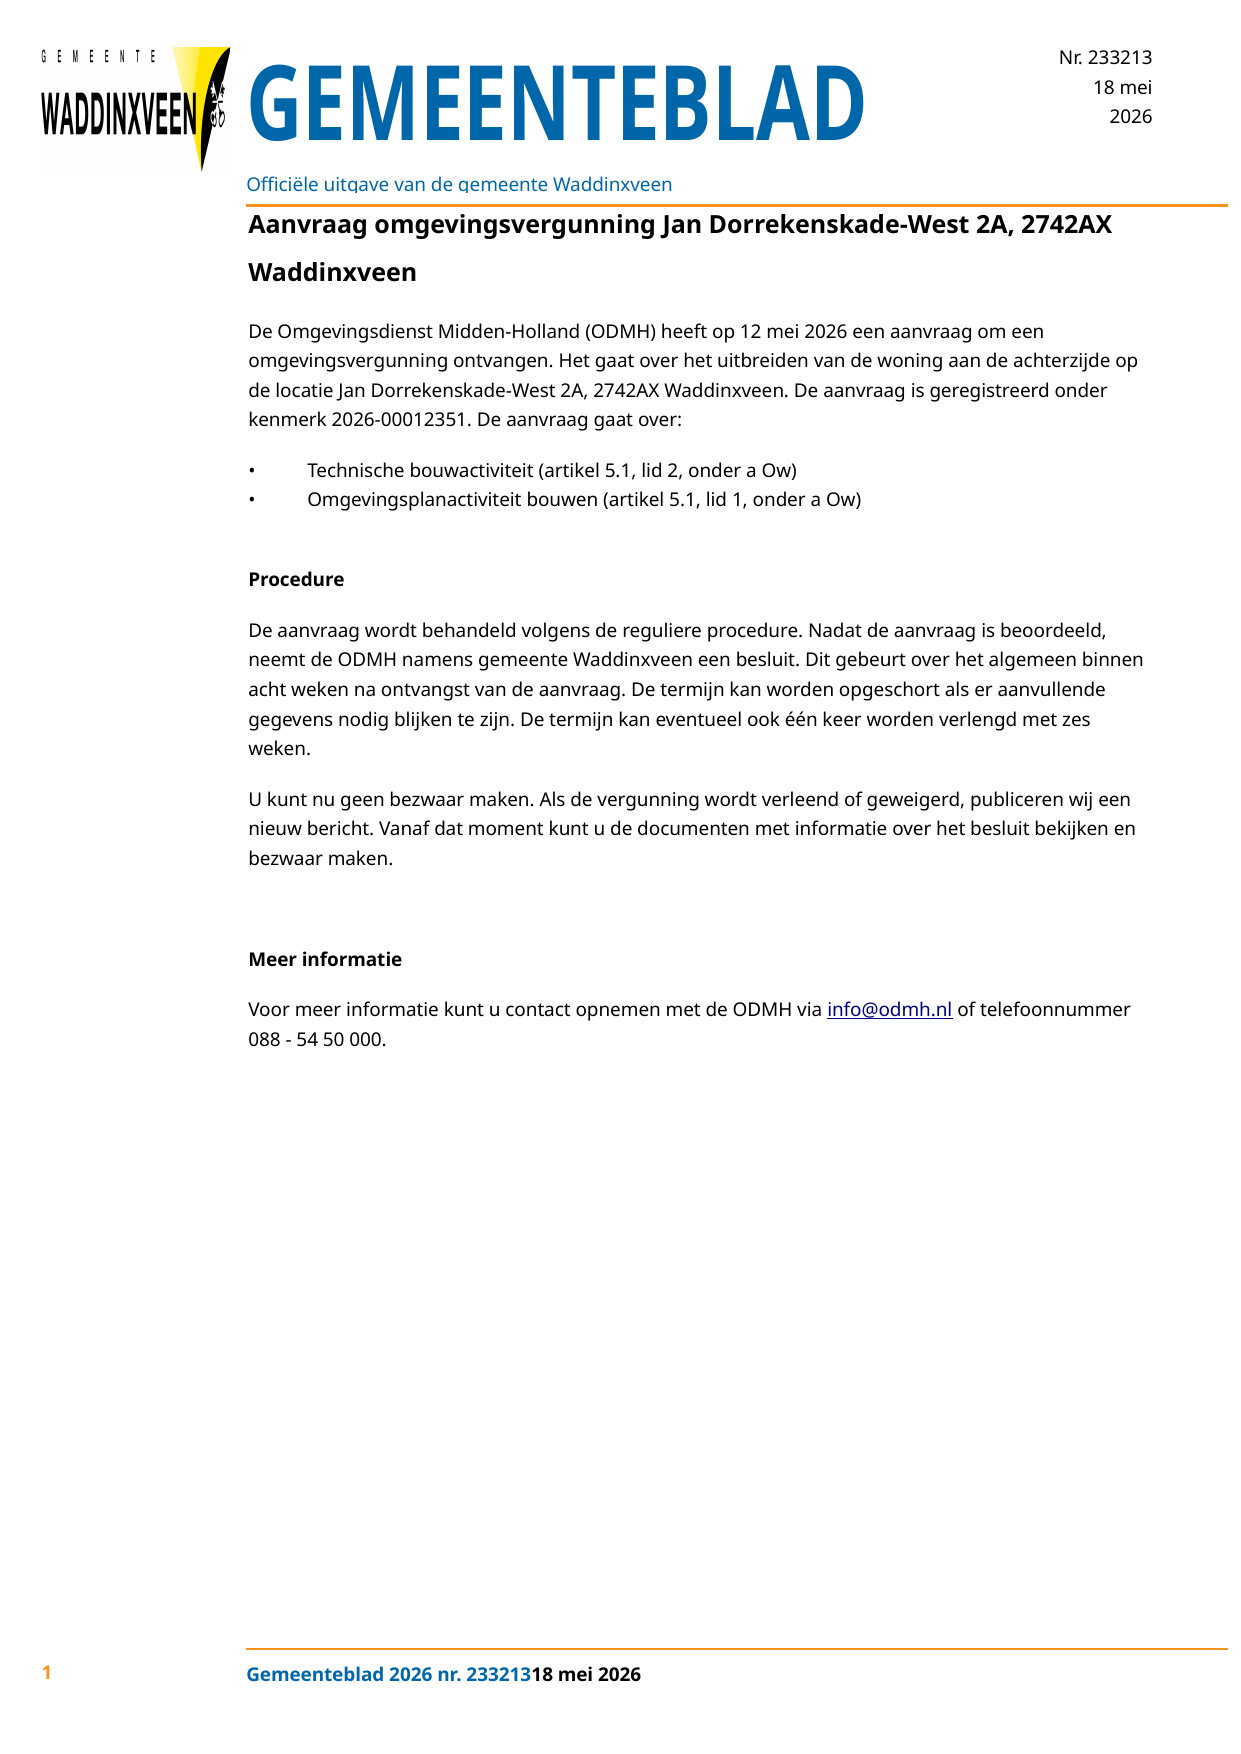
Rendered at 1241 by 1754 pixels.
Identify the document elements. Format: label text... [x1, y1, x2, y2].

text Voor meer informatie kunt u contact opnemen met de ODMH via info@odmh.nl of telefoonnummer 088 - 54 50 000. [248, 996, 1152, 1052]
text De aanvraag wordt behandeld volgens de reguliere procedure. Nadat de aanvraag is beoordeeld, neemt de ODMH namens gemeente Waddinxveen een besluit. Dit gebeurt over het algemeen binnen acht weken na ontvangst van de aanvraag. De termijn kan worden opgeschort als er aanvullende gegevens nodig blijken te zijn. De termijn kan eventueel ook één keer worden verlengd met zes weken. [248, 617, 1152, 761]
text U kunt nu geen bezwaar maken. Als de vergunning wordt verleend of geweigerd, publiceren wij een nieuw bericht. Vanaf dat moment kunt u de documenten met informatie over het besluit bekijken en bezwaar maken. [248, 786, 1152, 871]
picture [41, 47, 231, 172]
text De Omgevingsdienst Midden-Holland (ODMH) heeft op 12 mei 2026 een aanvraag om een omgevingsvergunning ontvangen. Het gaat over het uitbreiden van de woning aan de achterzijde op de locatie Jan Dorrekenskade-West 2A, 2742AX Waddinxveen. De aanvraag is geregistreerd onder kenmerk 2026-00012351. De aanvraag gaat over: [248, 318, 1152, 432]
text Meer informatie [248, 946, 1152, 972]
text Procedure [248, 567, 1152, 592]
list Technische bouwactiviteit (artikel 5.1, lid 2, onder a Ow) [248, 457, 1152, 483]
text Aanvraag omgevingsvergunning Jan Dorrekenskade-West 2A, 2742AX Waddinxveen [248, 207, 1152, 288]
list Omgevingsplanactiviteit bouwen (artikel 5.1, lid 1, onder a Ow) [248, 487, 1152, 512]
